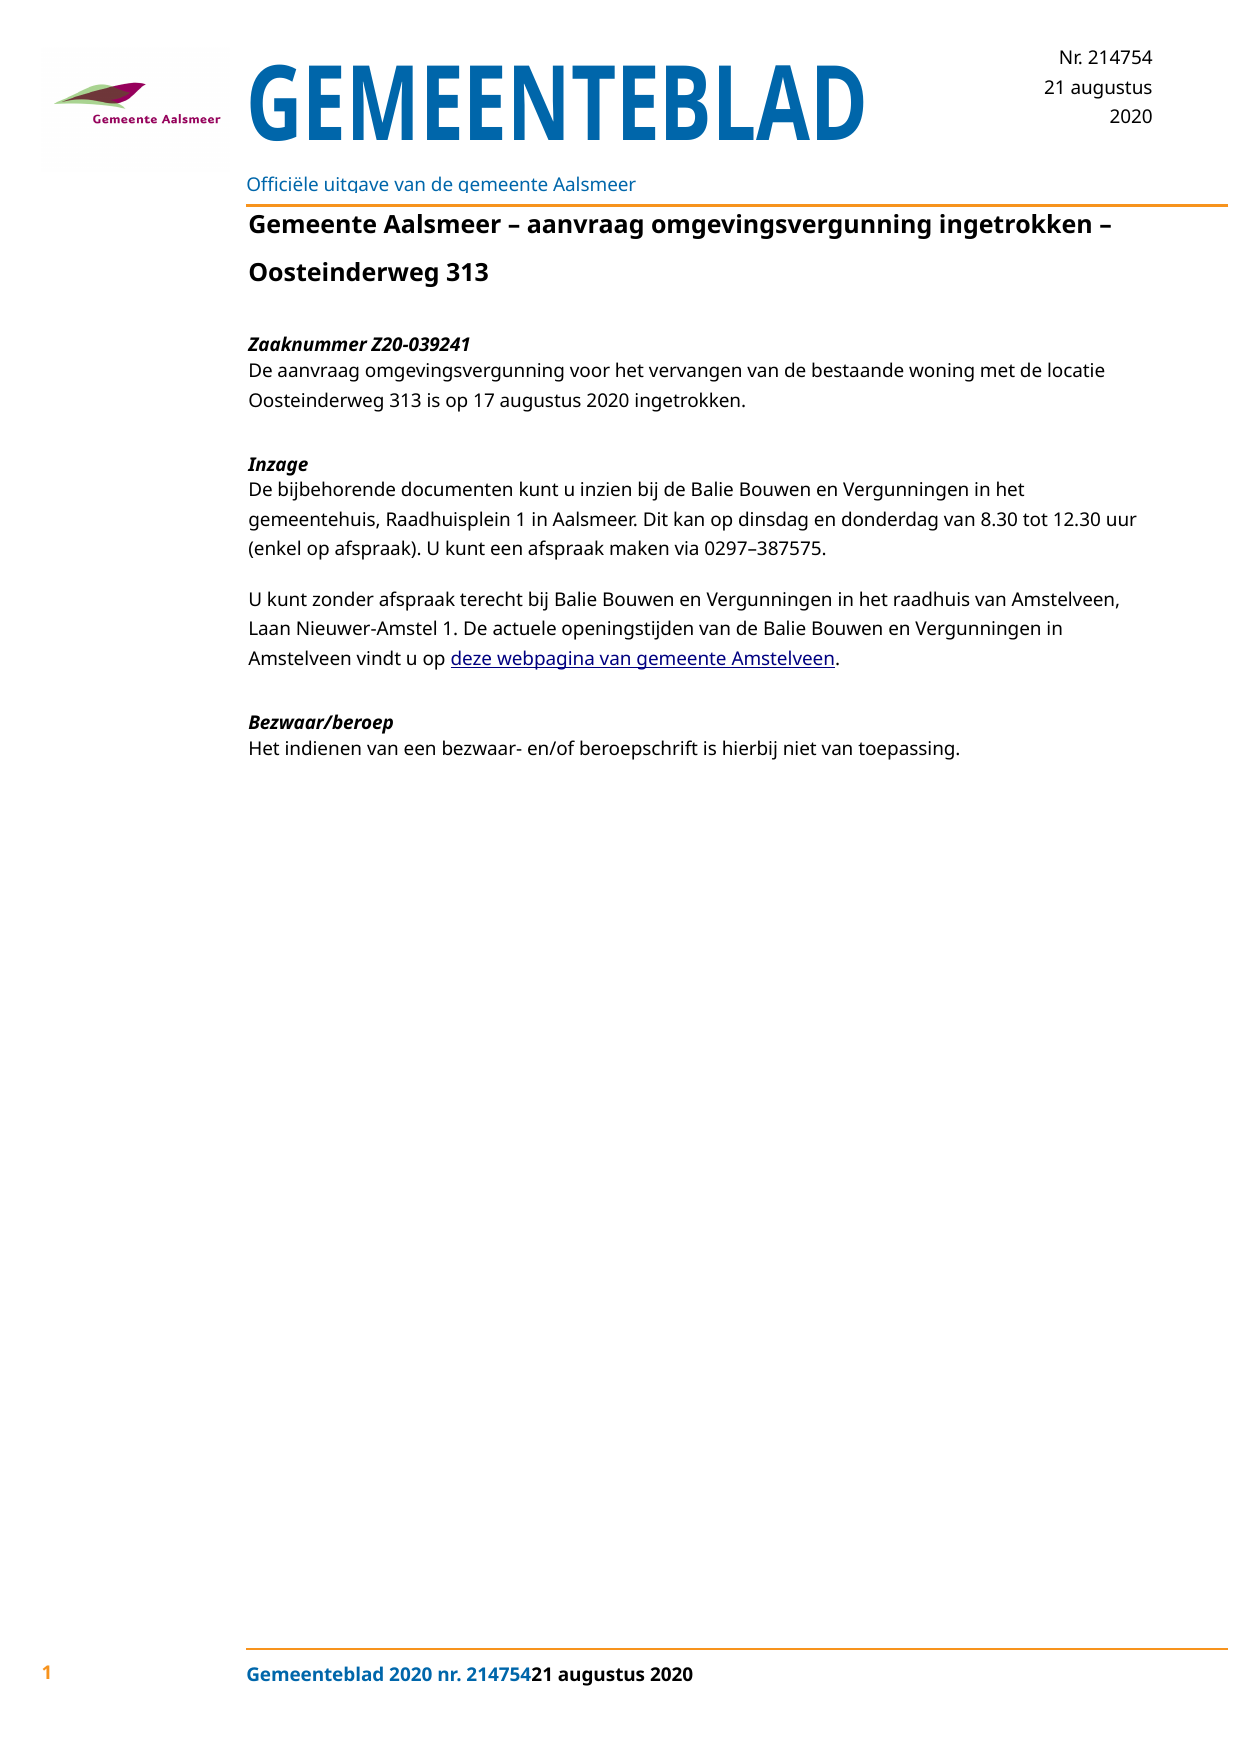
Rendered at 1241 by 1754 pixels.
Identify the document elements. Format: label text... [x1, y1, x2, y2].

picture [41, 47, 231, 172]
text Inzage [248, 451, 1152, 476]
text Het indienen van een bezwaar- en/of beroepschrift is hierbij niet van toepassing. [248, 735, 1152, 761]
text Bezwaar/beroep [248, 709, 1152, 735]
text U kunt zonder afspraak terecht bij Balie Bouwen en Vergunningen in het raadhuis van Amstelveen, Laan Nieuwer-Amstel 1. De actuele openingstijden van de Balie Bouwen en Vergunningen in Amstelveen vindt u op deze webpagina van gemeente Amstelveen. [248, 586, 1152, 671]
text Gemeente Aalsmeer – aanvraag omgevingsvergunning ingetrokken – Oosteinderweg 313 [248, 207, 1152, 288]
text De bijbehorende documenten kunt u inzien bij de Balie Bouwen en Vergunningen in het gemeentehuis, Raadhuisplein 1 in Aalsmeer. Dit kan op dinsdag en donderdag van 8.30 tot 12.30 uur (enkel op afspraak). U kunt een afspraak maken via 0297–387575. [248, 476, 1152, 561]
text Zaaknummer Z20-039241 [248, 331, 1152, 357]
text De aanvraag omgevingsvergunning voor het vervangen van de bestaande woning met de locatie Oosteinderweg 313 is op 17 augustus 2020 ingetrokken. [248, 357, 1152, 412]
